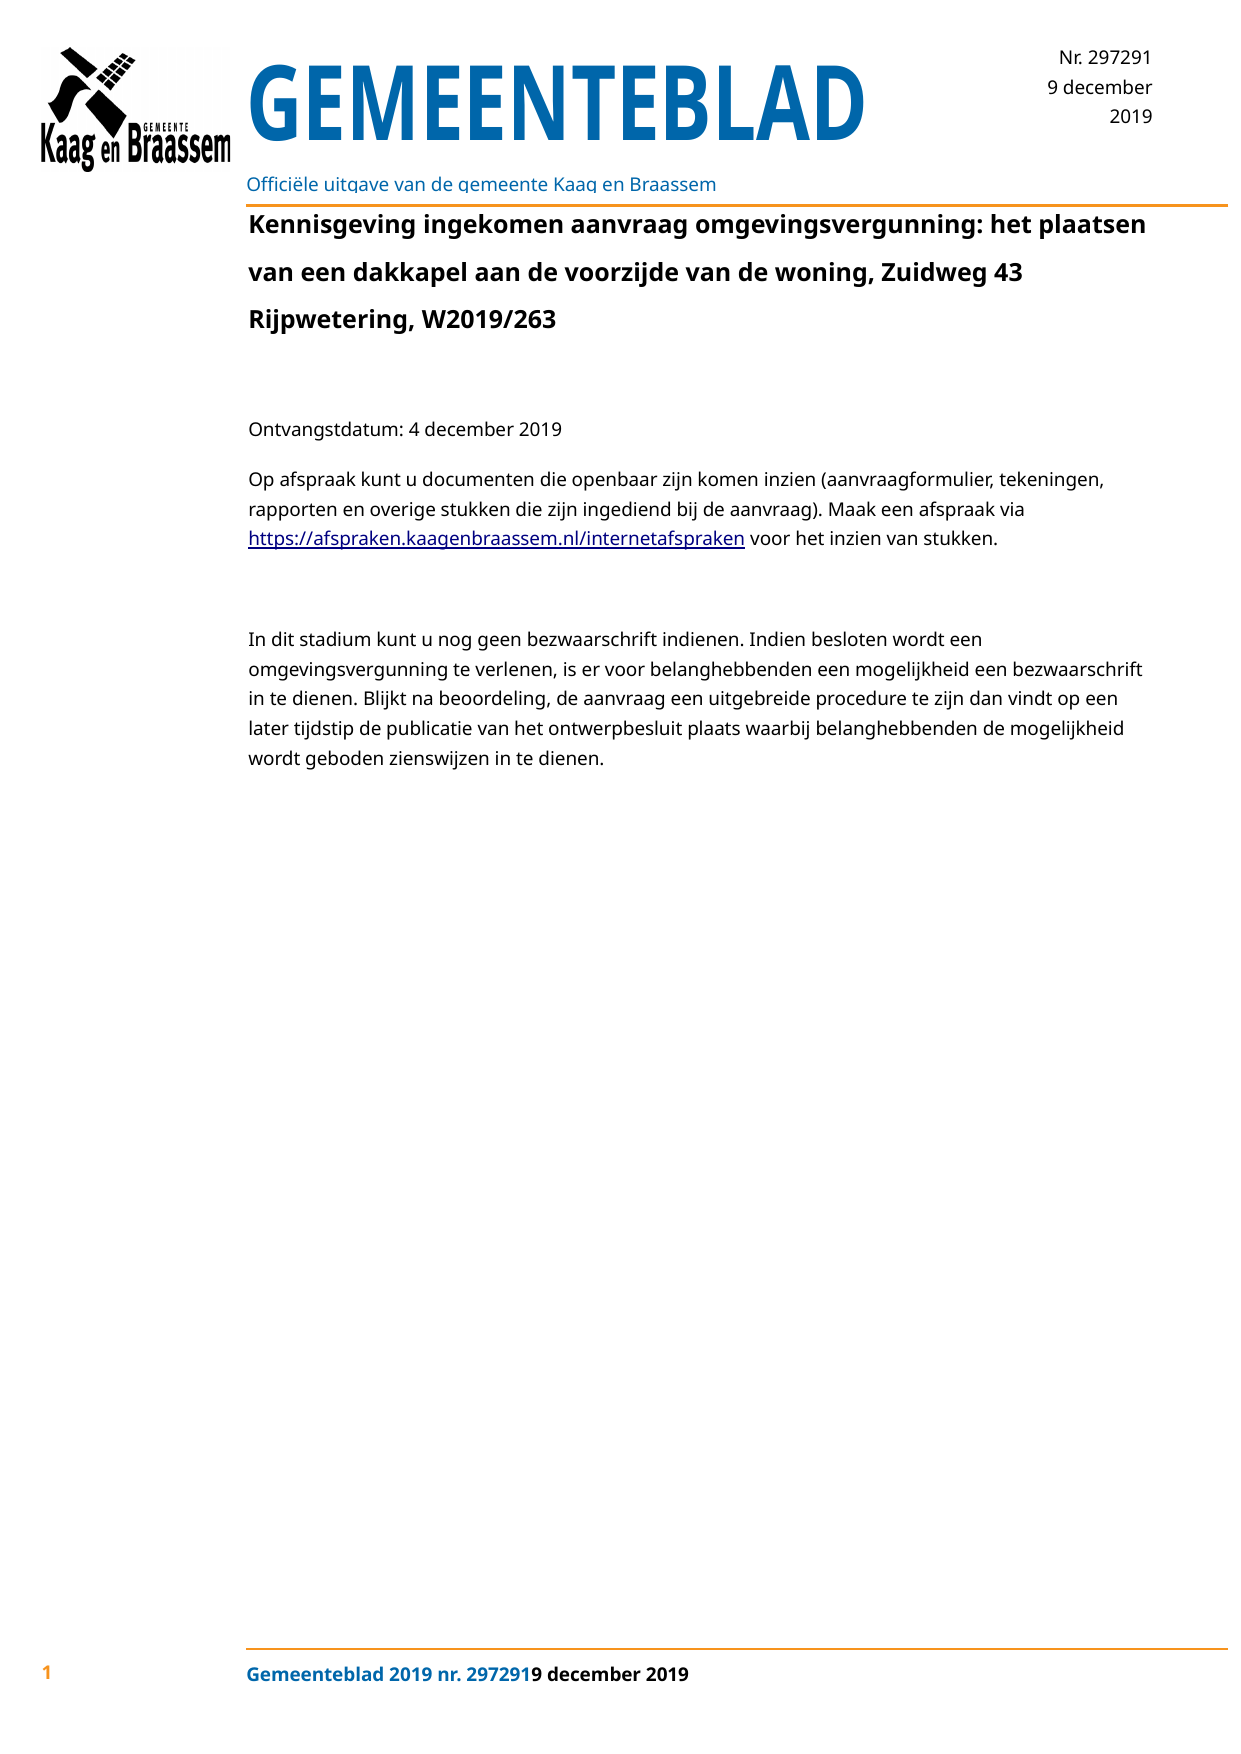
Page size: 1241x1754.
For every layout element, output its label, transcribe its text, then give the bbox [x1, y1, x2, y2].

text Kennisgeving ingekomen aanvraag omgevingsvergunning: het plaatsen van een dakkapel aan de voorzijde van de woning, Zuidweg 43 Rijpwetering, W2019/263 [248, 207, 1152, 336]
text Ontvangstdatum: 4 december 2019 [248, 416, 1152, 442]
text In dit stadium kunt u nog geen bezwaarschrift indienen. Indien besloten wordt een omgevingsvergunning te verlenen, is er voor belanghebbenden een mogelijkheid een bezwaarschrift in te dienen. Blijkt na beoordeling, de aanvraag een uitgebreide procedure te zijn dan vindt op een later tijdstip de publicatie van het ontwerpbesluit plaats waarbij belanghebbenden de mogelijkheid wordt geboden zienswijzen in te dienen. [248, 626, 1152, 770]
text Op afspraak kunt u documenten die openbaar zijn komen inzien (aanvraagformulier, tekeningen, rapporten en overige stukken die zijn ingediend bij de aanvraag). Maak een afspraak via https://afspraken.kaagenbraassem.nl/internetafspraken voor het inzien van stukken. [248, 466, 1152, 551]
picture [41, 47, 231, 172]
